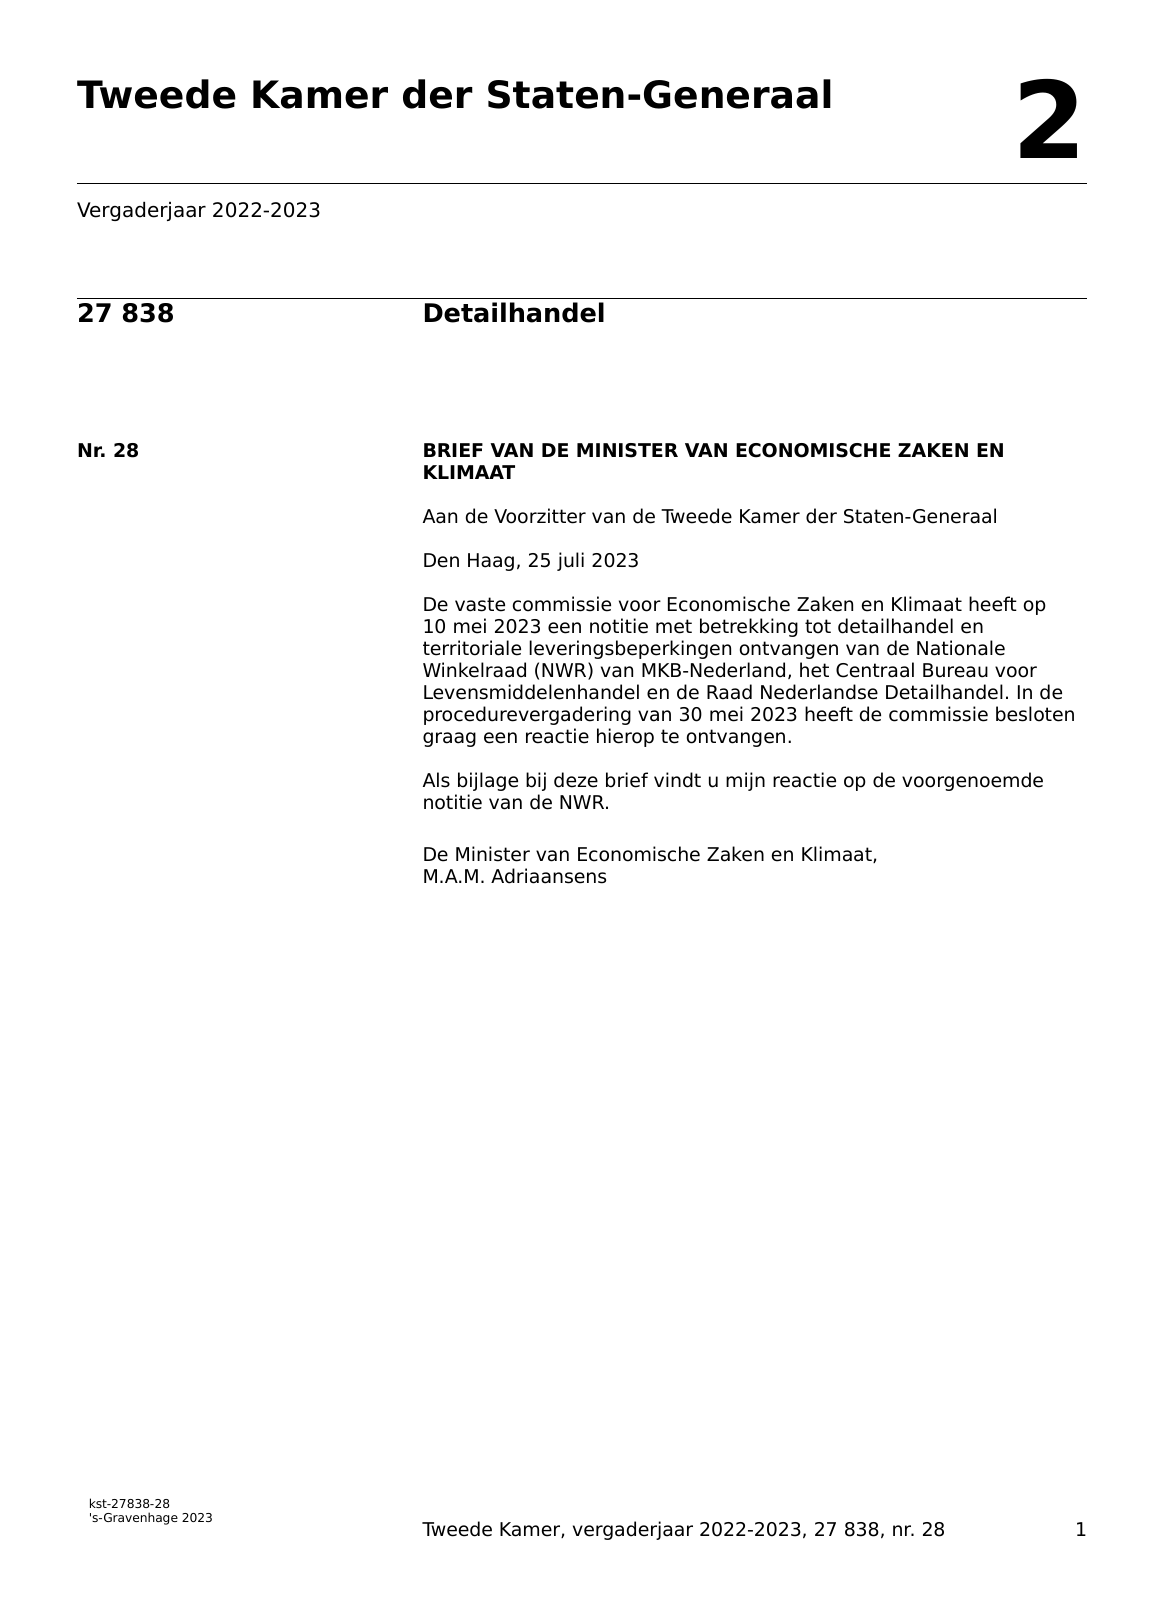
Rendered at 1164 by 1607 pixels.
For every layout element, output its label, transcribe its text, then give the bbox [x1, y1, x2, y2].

text kst-27838-28 [88, 1497, 323, 1511]
text Aan de Voorzitter van de Tweede Kamer der Staten-Generaal [422, 506, 1087, 528]
text De Minister van Economische Zaken en Klimaat, M.A.M. Adriaansens [422, 844, 1087, 888]
text 's-Gravenhage 2023 [88, 1511, 323, 1525]
text Als bijlage bij deze brief vindt u mijn reactie op de voorgenoemde notitie van de NWR. [422, 770, 1087, 814]
text Den Haag, 25 juli 2023 [422, 550, 1087, 572]
table_header 2 [886, 59, 1087, 183]
table_header Tweede Kamer der Staten-Generaal [77, 59, 886, 183]
text De vaste commissie voor Economische Zaken en Klimaat heeft op 10 mei 2023 een notitie met betrekking tot detailhandel en territoriale leveringsbeperkingen ontvangen van de Nationale Winkelraad (NWR) van MKB-Nederland, het Centraal Bureau voor Levensmiddelenhandel en de Raad Nederlandse Detailhandel. In de procedurevergadering van 30 mei 2023 heeft de commissie besloten graag een reactie hierop te ontvangen. [422, 594, 1087, 748]
table_cell Vergaderjaar 2022-2023 [77, 184, 1087, 298]
subtitle 27 838 Detailhandel [77, 299, 1087, 329]
subtitle Nr. 28 BRIEF VAN DE MINISTER VAN ECONOMISCHE ZAKEN EN KLIMAAT [77, 440, 1087, 484]
